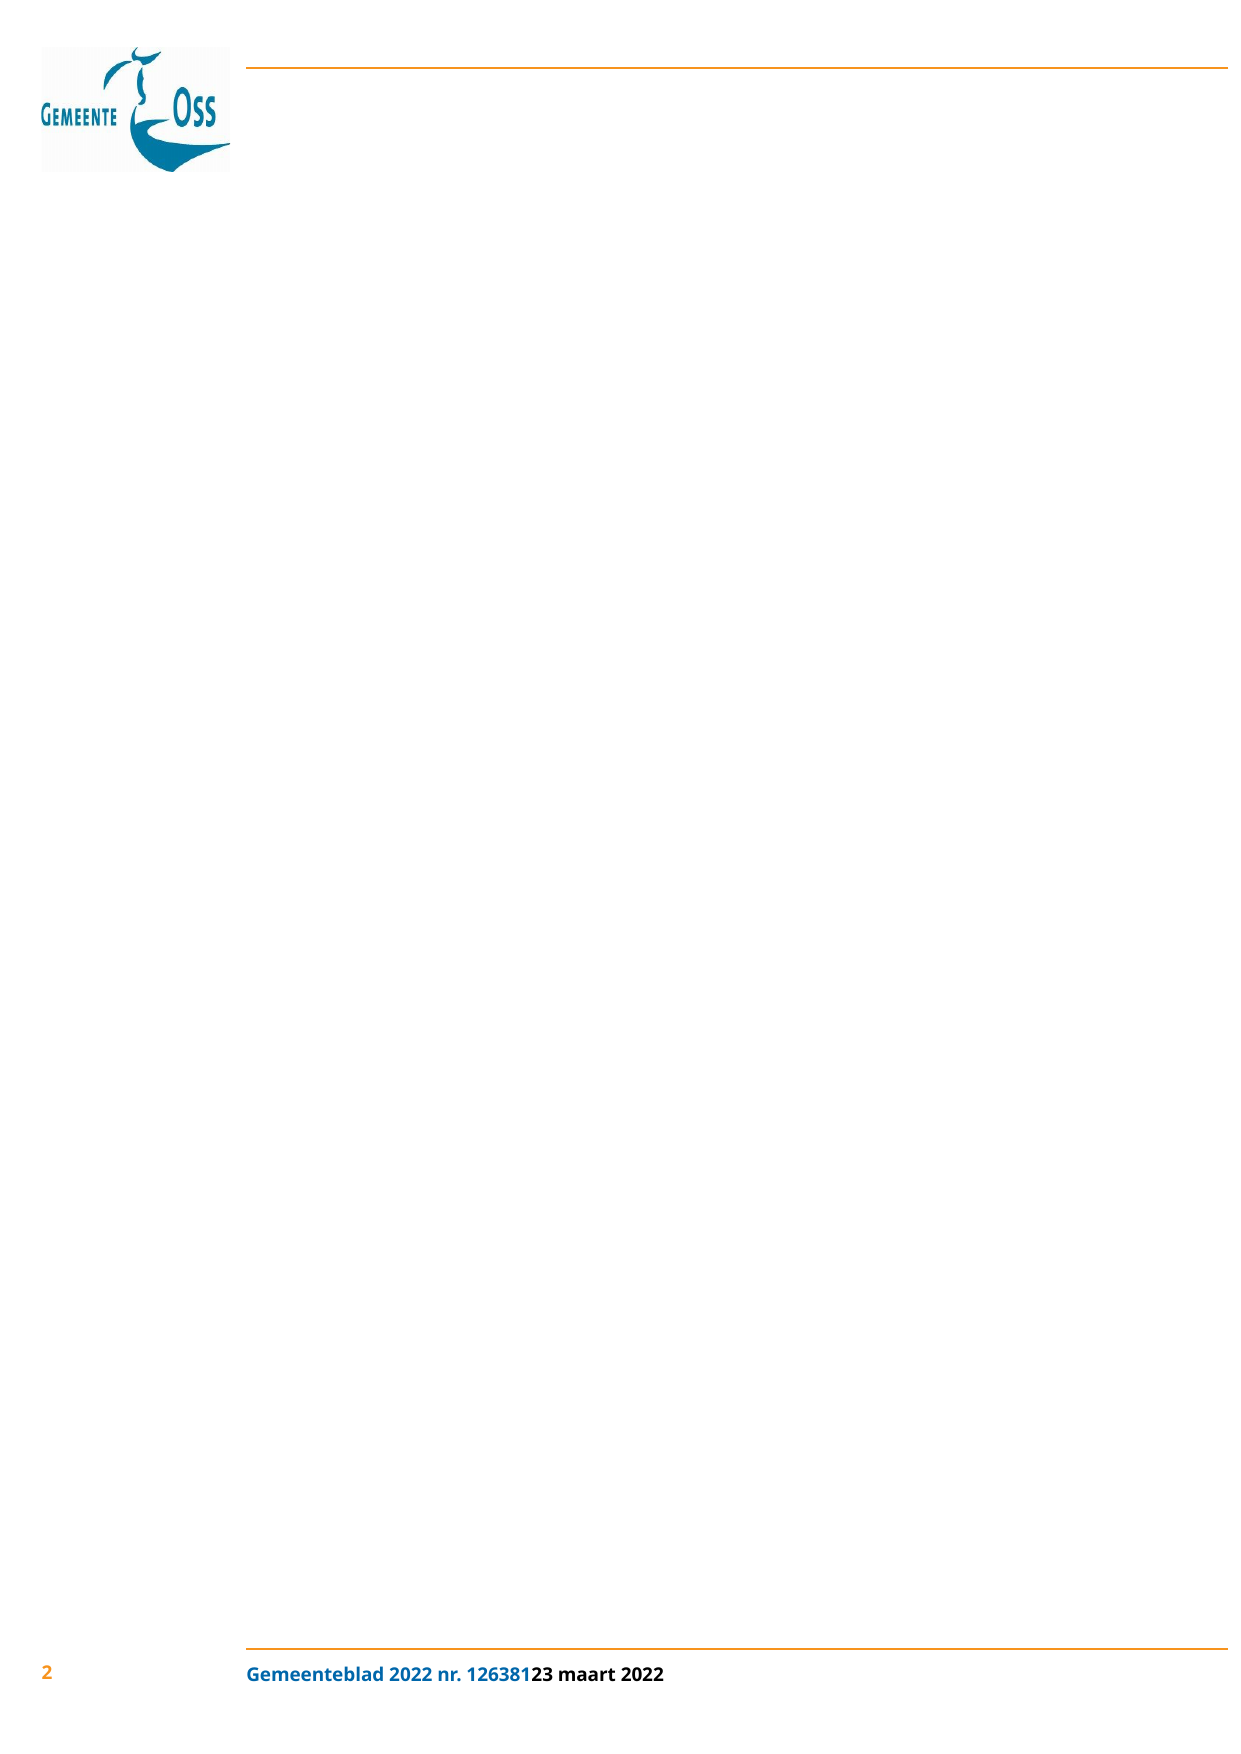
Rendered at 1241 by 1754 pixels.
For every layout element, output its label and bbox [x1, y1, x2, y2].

picture [41, 47, 231, 172]
